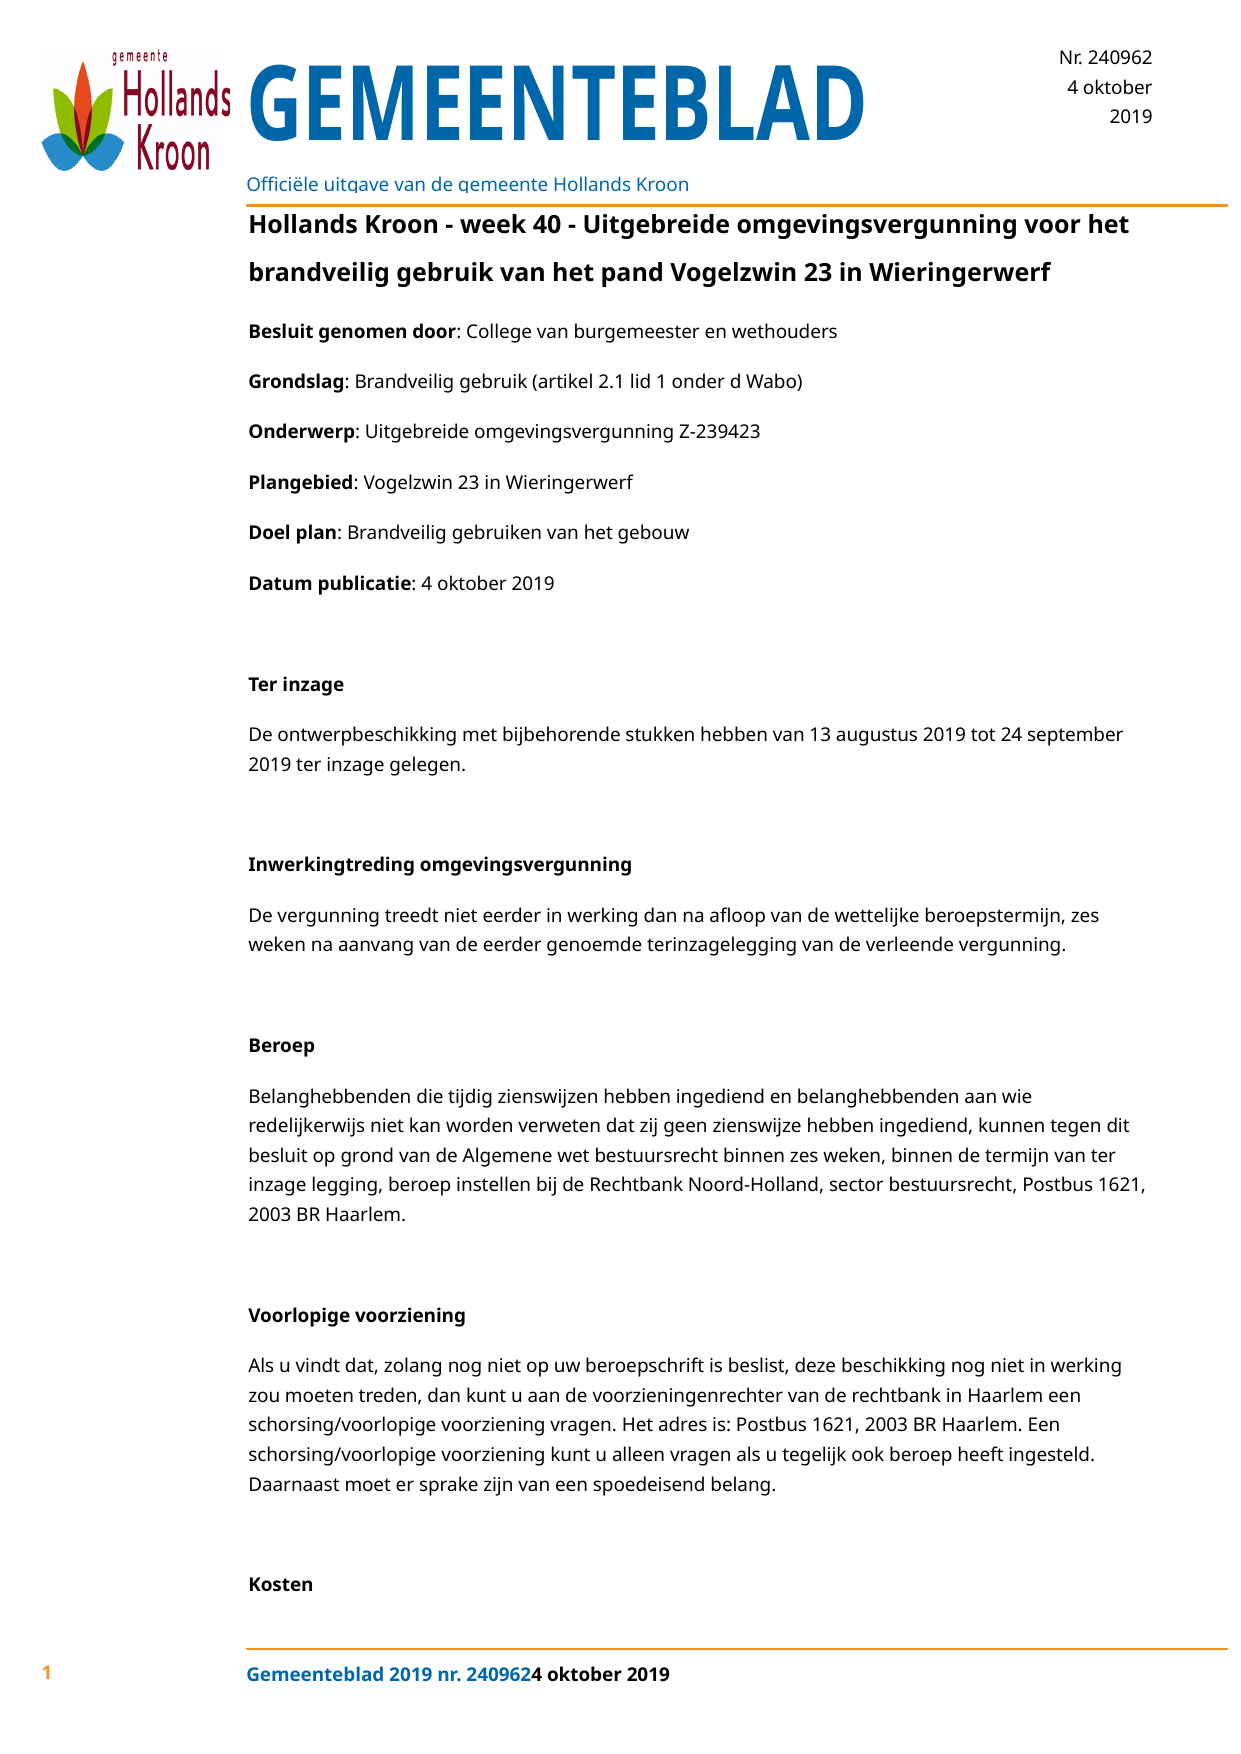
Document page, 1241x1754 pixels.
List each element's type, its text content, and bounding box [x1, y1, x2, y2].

text Besluit genomen door: College van burgemeester en wethouders [248, 318, 1152, 344]
picture [41, 47, 231, 172]
text Hollands Kroon - week 40 - Uitgebreide omgevingsvergunning voor het brandveilig gebruik van het pand Vogelzwin 23 in Wieringerwerf [248, 207, 1152, 288]
text Belanghebbenden die tijdig zienswijzen hebben ingediend en belanghebbenden aan wie redelijkerwijs niet kan worden verweten dat zij geen zienswijze hebben ingediend, kunnen tegen dit besluit op grond van de Algemene wet bestuursrecht binnen zes weken, binnen de termijn van ter inzage legging, beroep instellen bij de Rechtbank Noord-Holland, sector bestuursrecht, Postbus 1621, 2003 BR Haarlem. [248, 1083, 1152, 1227]
text Voorlopige voorziening [248, 1302, 1152, 1328]
text De vergunning treedt niet eerder in werking dan na afloop van de wettelijke beroepstermijn, zes weken na aanvang van de eerder genoemde terinzagelegging van de verleende vergunning. [248, 902, 1152, 957]
text De ontwerpbeschikking met bijbehorende stukken hebben van 13 augustus 2019 tot 24 september 2019 ter inzage gelegen. [248, 721, 1152, 777]
text Als u vindt dat, zolang nog niet op uw beroepschrift is beslist, deze beschikking nog niet in werking zou moeten treden, dan kunt u aan de voorzieningenrechter van de rechtbank in Haarlem een schorsing/voorlopige voorziening vragen. Het adres is: Postbus 1621, 2003 BR Haarlem. Een schorsing/voorlopige voorziening kunt u alleen vragen als u tegelijk ook beroep heeft ingesteld. Daarnaast moet er sprake zijn van een spoedeisend belang. [248, 1352, 1152, 1497]
text Ter inzage [248, 671, 1152, 697]
text Doel plan: Brandveilig gebruiken van het gebouw [248, 519, 1152, 545]
text Plangebied: Vogelzwin 23 in Wieringerwerf [248, 469, 1152, 495]
text Datum publicatie: 4 oktober 2019 [248, 570, 1152, 596]
text Beroep [248, 1032, 1152, 1058]
text Inwerkingtreding omgevingsvergunning [248, 852, 1152, 877]
text Grondslag: Brandveilig gebruik (artikel 2.1 lid 1 onder d Wabo) [248, 368, 1152, 394]
text Onderwerp: Uitgebreide omgevingsvergunning Z-239423 [248, 419, 1152, 444]
text Kosten [248, 1572, 1152, 1597]
